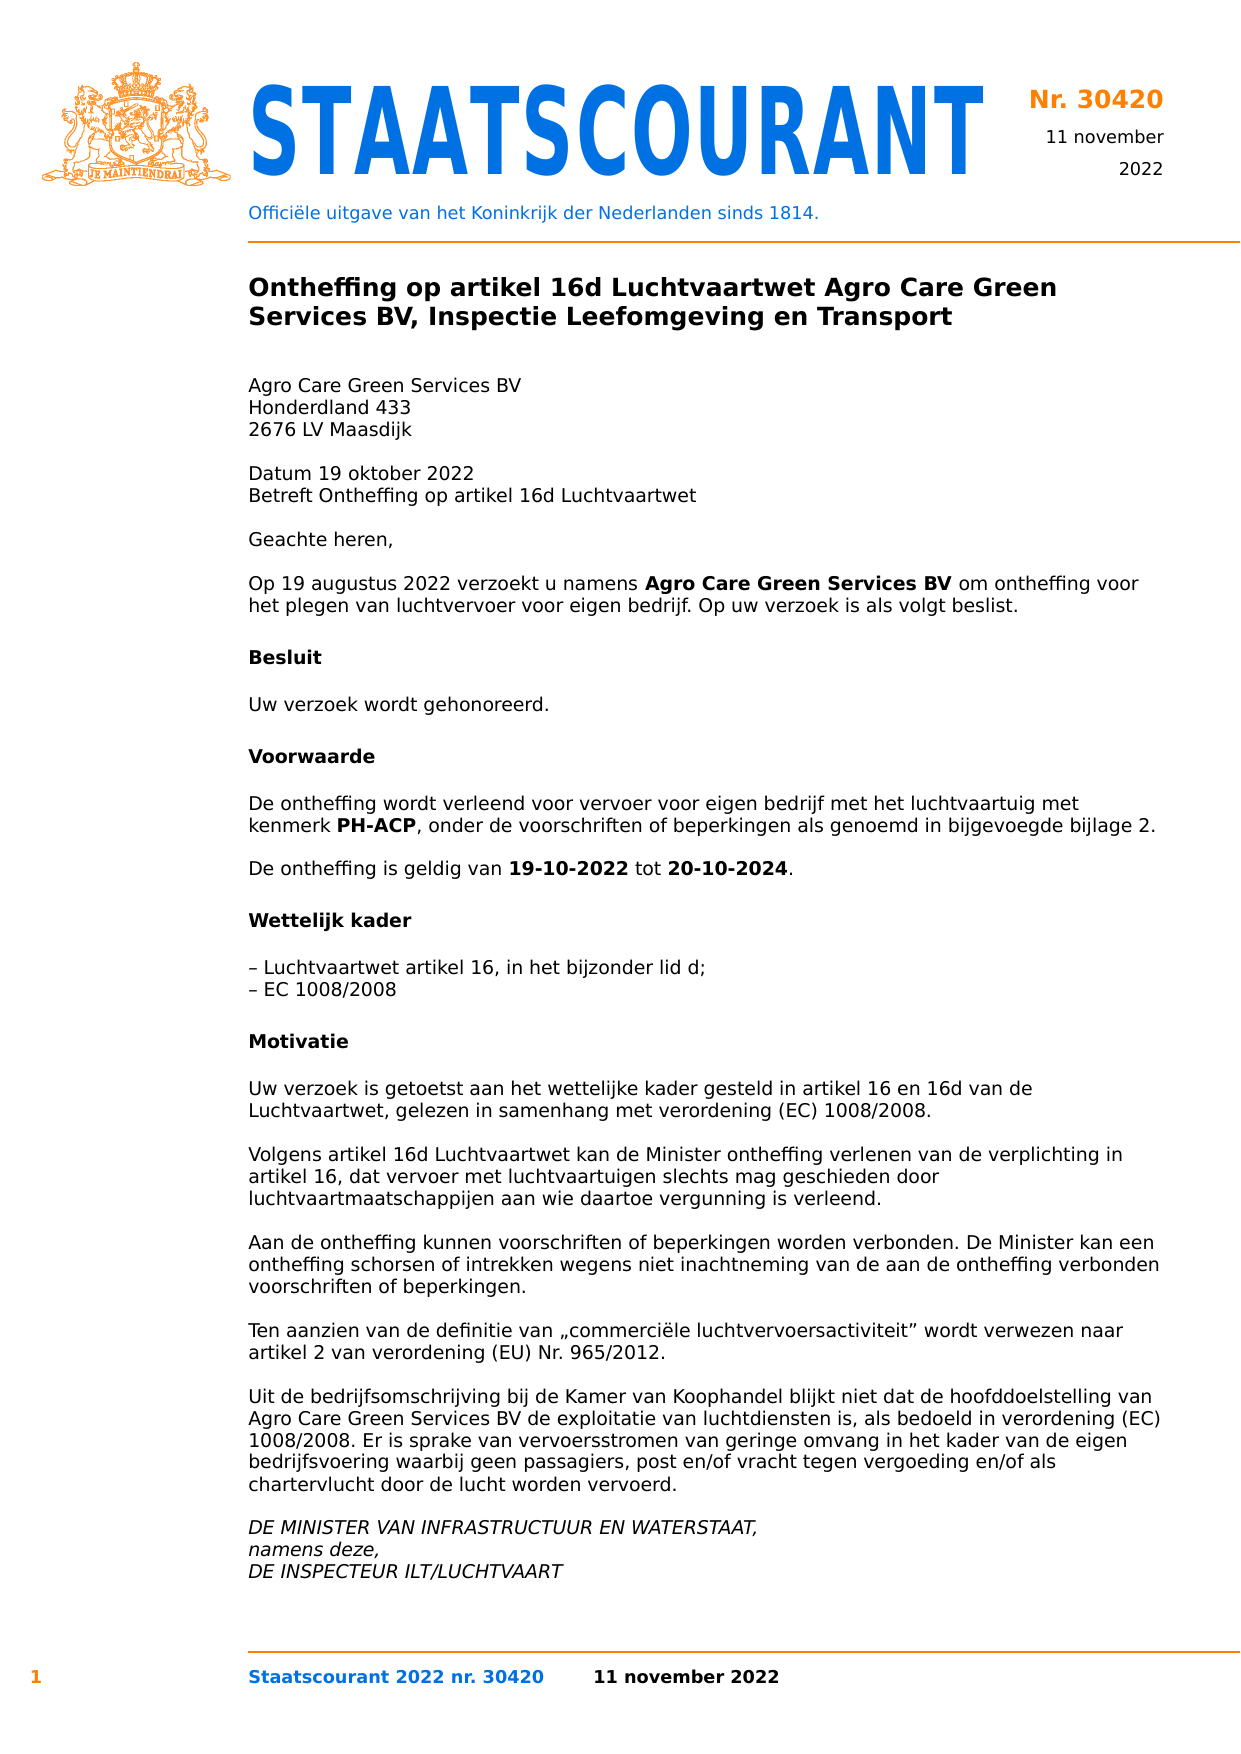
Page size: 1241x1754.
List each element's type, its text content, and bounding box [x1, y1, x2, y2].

text Betreft Ontheffing op artikel 16d Luchtvaartwet [248, 485, 1163, 507]
text Aan de ontheffing kunnen voorschriften of beperkingen worden verbonden. De Minister kan een ontheffing schorsen of intrekken wegens niet inachtneming van de aan de ontheffing verbonden voorschriften of beperkingen. [248, 1232, 1163, 1298]
text Volgens artikel 16d Luchtvaartwet kan de Minister ontheffing verlenen van de verplichting in artikel 16, dat vervoer met luchtvaartuigen slechts mag geschieden door luchtvaartmaatschappijen aan wie daartoe vergunning is verleend. [248, 1144, 1163, 1210]
text Ten aanzien van de definitie van „commerciële luchtvervoersactiviteit” wordt verwezen naar artikel 2 van verordening (EU) Nr. 965/2012. [248, 1320, 1163, 1364]
subtitle Motivatie [248, 1031, 1163, 1053]
subtitle Wettelijk kader [248, 910, 1163, 932]
text – Luchtvaartwet artikel 16, in het bijzonder lid d; [248, 957, 1163, 979]
picture [41, 62, 231, 186]
text DE MINISTER VAN INFRASTRUCTUUR EN WATERSTAAT, namens deze, DE INSPECTEUR ILT/LUCHTVAART [248, 1517, 1163, 1583]
text De ontheffing wordt verleend voor vervoer voor eigen bedrijf met het luchtvaartuig met kenmerk PH-ACP, onder de voorschriften of beperkingen als genoemd in bijgevoegde bijlage 2. [248, 792, 1163, 836]
text 2676 LV Maasdijk [248, 419, 1163, 441]
text Op 19 augustus 2022 verzoekt u namens Agro Care Green Services BV om ontheffing voor het plegen van luchtvervoer voor eigen bedrijf. Op uw verzoek is als volgt beslist. [248, 573, 1163, 617]
table_header STAATSCOURANT [248, 62, 998, 203]
table_cell 2022 [998, 153, 1240, 203]
text Uw verzoek is getoetst aan het wettelijke kader gesteld in artikel 16 en 16d van de Luchtvaartwet, gelezen in samenhang met verordening (EC) 1008/2008. [248, 1078, 1163, 1122]
text Uit de bedrijfsomschrijving bij de Kamer van Koophandel blijkt niet dat de hoofddoelstelling van Agro Care Green Services BV de exploitatie van luchtdiensten is, als bedoeld in verordening (EC) 1008/2008. Er is sprake van vervoersstromen van geringe omvang in het kader van de eigen bedrijfsvoering waarbij geen passagiers, post en/of vracht tegen vergoeding en/of als chartervlucht door de lucht worden vervoerd. [248, 1386, 1163, 1495]
table_header Nr. 30420 [998, 62, 1240, 121]
text – EC 1008/2008 [248, 979, 1163, 1001]
text Geachte heren, [248, 529, 1163, 551]
table_cell Officiële uitgave van het Koninkrijk der Nederlanden sinds 1814. [248, 203, 1240, 241]
subtitle Ontheffing op artikel 16d Luchtvaartwet Agro Care Green Services BV, Inspectie Leefomgeving en Transport [248, 273, 1163, 331]
subtitle Voorwaarde [248, 746, 1163, 767]
text De ontheffing is geldig van 19-10-2022 tot 20-10-2024. [248, 858, 1163, 880]
subtitle Besluit [248, 647, 1163, 668]
text Agro Care Green Services BV [248, 375, 1163, 397]
text Datum 19 oktober 2022 [248, 463, 1163, 485]
text Uw verzoek wordt gehonoreerd. [248, 693, 1163, 716]
table_header [25, 62, 248, 241]
table_cell 11 november [998, 121, 1240, 153]
text Honderdland 433 [248, 397, 1163, 419]
